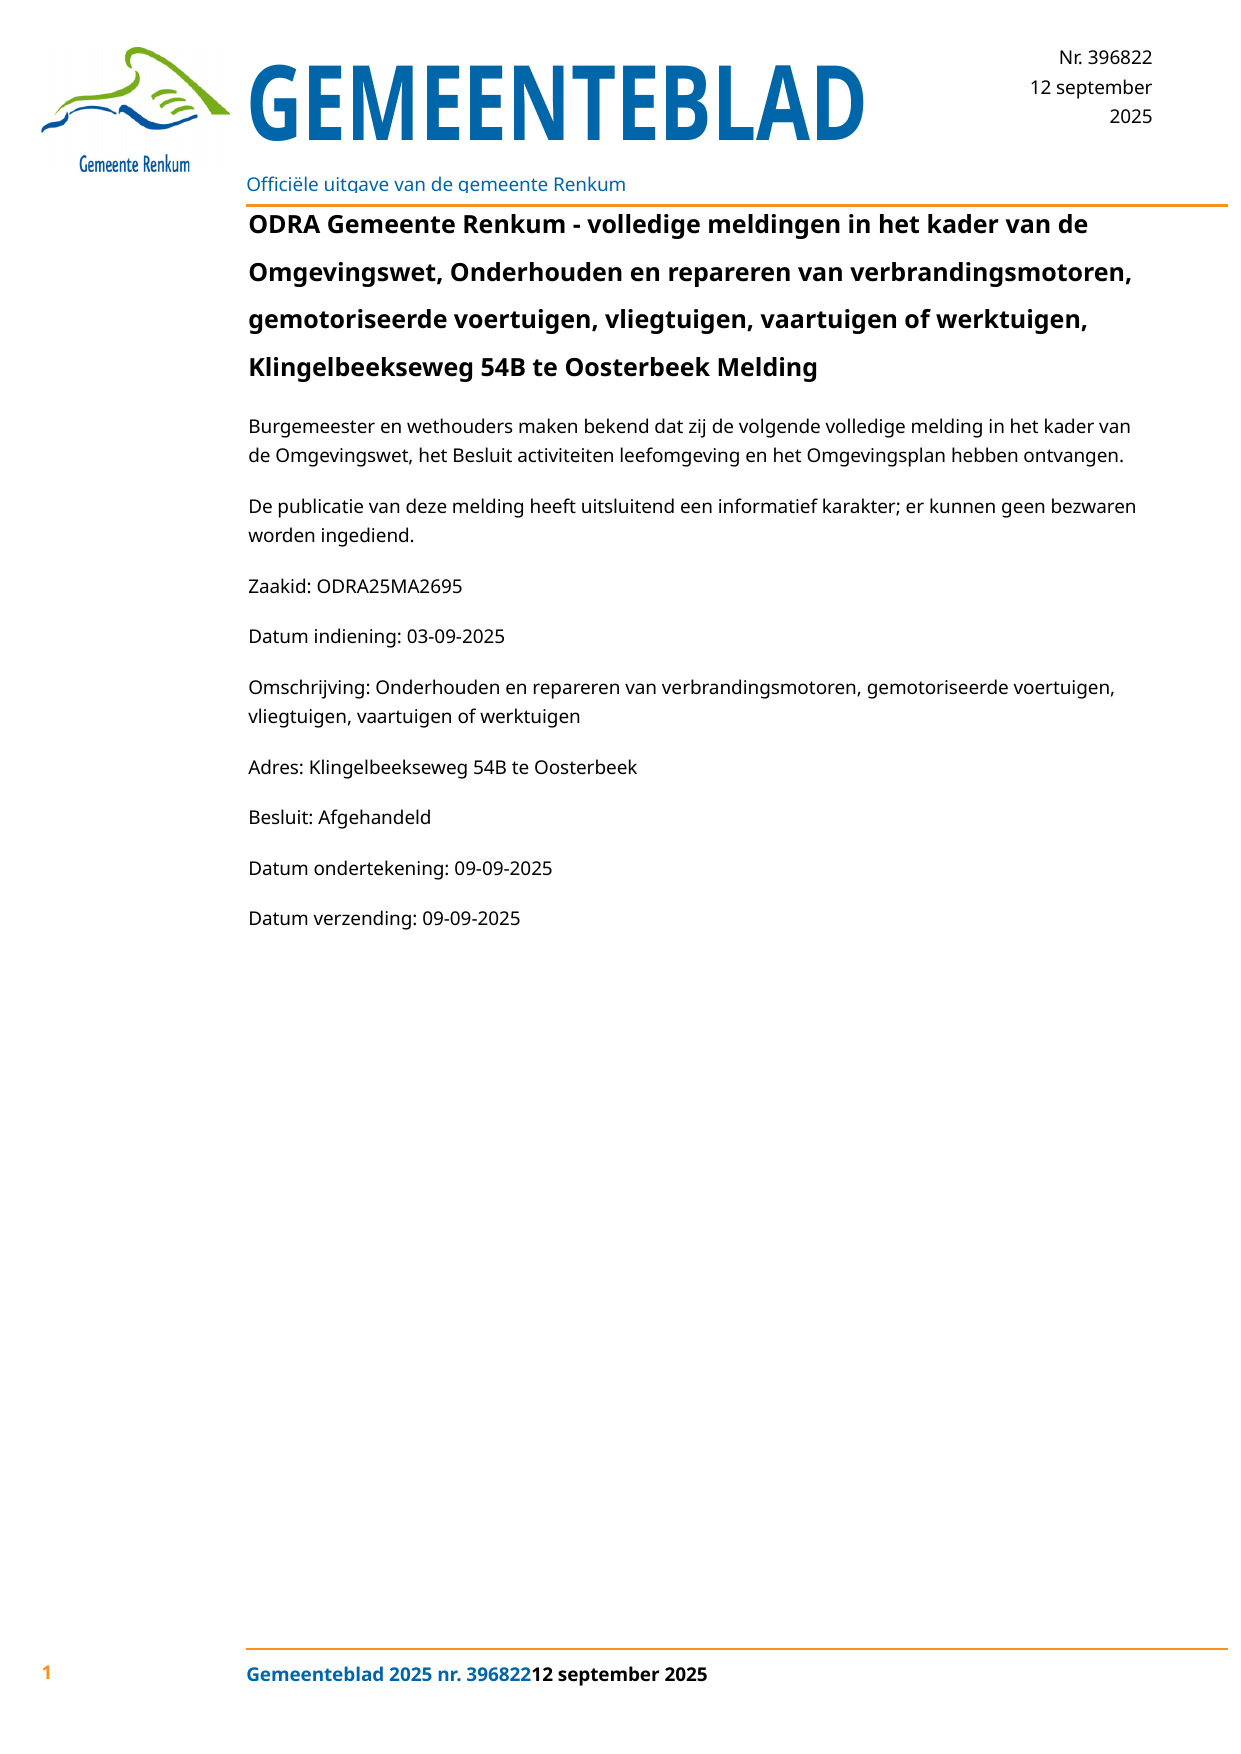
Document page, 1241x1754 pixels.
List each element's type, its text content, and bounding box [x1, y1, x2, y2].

text Omschrijving: Onderhouden en repareren van verbrandingsmotoren, gemotoriseerde voertuigen, vliegtuigen, vaartuigen of werktuigen [248, 674, 1152, 729]
text Burgemeester en wethouders maken bekend dat zij de volgende volledige melding in het kader van de Omgevingswet, het Besluit activiteiten leefomgeving en het Omgevingsplan hebben ontvangen. [248, 413, 1152, 468]
text Zaakid: ODRA25MA2695 [248, 573, 1152, 599]
text Besluit: Afgehandeld [248, 804, 1152, 830]
picture [41, 47, 231, 172]
text Adres: Klingelbeekseweg 54B te Oosterbeek [248, 754, 1152, 780]
text Datum ondertekening: 09-09-2025 [248, 855, 1152, 881]
text Datum indiening: 03-09-2025 [248, 623, 1152, 649]
text De publicatie van deze melding heeft uitsluitend een informatief karakter; er kunnen geen bezwaren worden ingediend. [248, 493, 1152, 548]
text Datum verzending: 09-09-2025 [248, 905, 1152, 931]
text ODRA Gemeente Renkum - volledige meldingen in het kader van de Omgevingswet, Onderhouden en repareren van verbrandingsmotoren, gemotoriseerde voertuigen, vliegtuigen, vaartuigen of werktuigen, Klingelbeekseweg 54B te Oosterbeek Melding [248, 207, 1152, 384]
